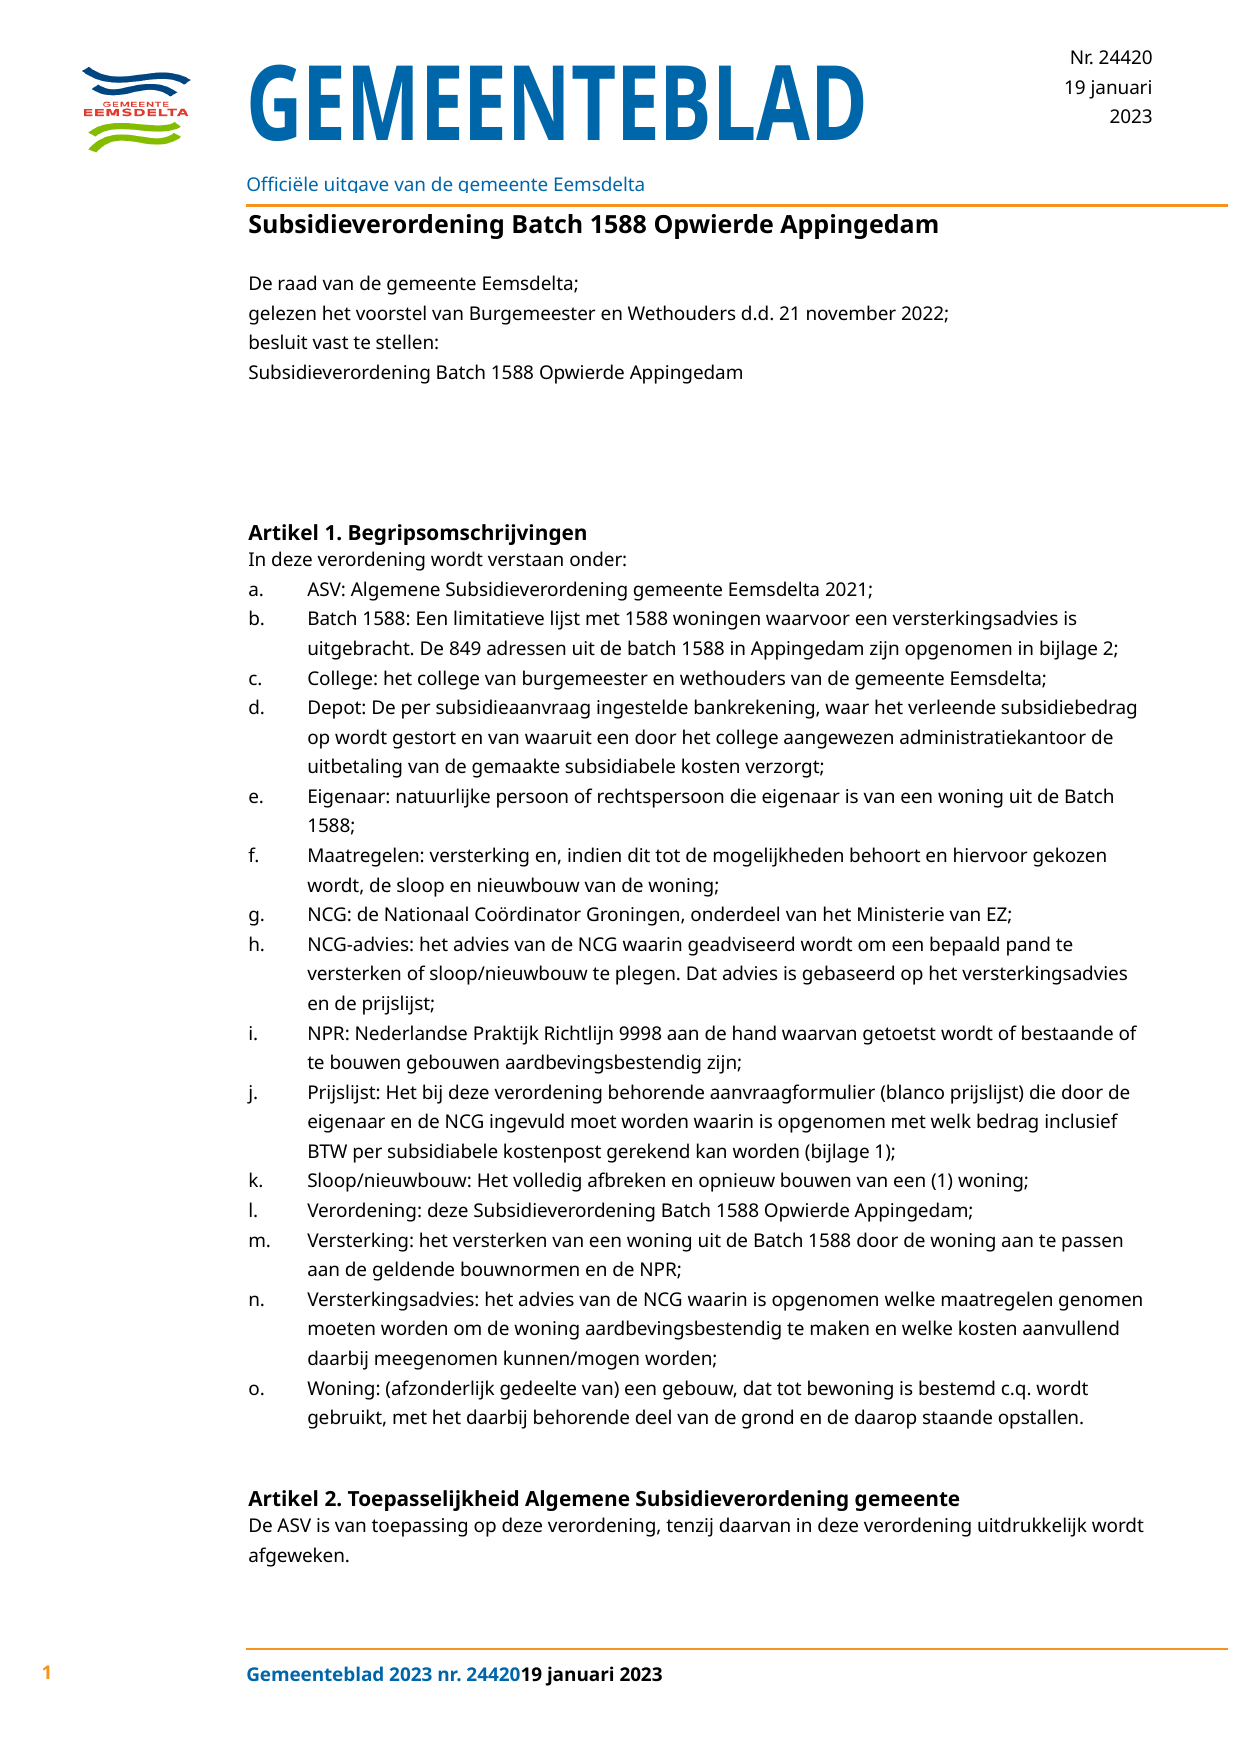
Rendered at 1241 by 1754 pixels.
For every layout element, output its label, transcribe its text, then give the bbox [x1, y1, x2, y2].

list College: het college van burgemeester en wethouders van de gemeente Eemsdelta; [248, 665, 1152, 690]
list Woning: (afzonderlijk gedeelte van) een gebouw, dat tot bewoning is bestemd c.q. wordt gebruikt, met het daarbij behorende deel van de grond en de daarop staande opstallen. [248, 1375, 1152, 1430]
list Sloop/nieuwbouw: Het volledig afbreken en opnieuw bouwen van een (1) woning; [248, 1168, 1152, 1193]
list Eigenaar: natuurlijke persoon of rechtspersoon die eigenaar is van een woning uit de Batch 1588; [248, 783, 1152, 838]
list ASV: Algemene Subsidieverordening gemeente Eemsdelta 2021; [248, 576, 1152, 602]
text De raad van de gemeente Eemsdelta; [248, 270, 1152, 296]
list Maatregelen: versterking en, indien dit tot de mogelijkheden behoort en hiervoor gekozen wordt, de sloop en nieuwbouw van de woning; [248, 842, 1152, 897]
text Artikel 1. Begripsomschrijvingen [248, 518, 1152, 546]
list Versterking: het versterken van een woning uit de Batch 1588 door de woning aan te passen aan de geldende bouwnormen en de NPR; [248, 1227, 1152, 1282]
list NCG: de Nationaal Coördinator Groningen, onderdeel van het Ministerie van EZ; [248, 901, 1152, 927]
list Batch 1588: Een limitatieve lijst met 1588 woningen waarvoor een versterkingsadvies is uitgebracht. De 849 adressen uit de batch 1588 in Appingedam zijn opgenomen in bijlage 2; [248, 606, 1152, 661]
text besluit vast te stellen: [248, 329, 1152, 355]
list NCG-advies: het advies van de NCG waarin geadviseerd wordt om een bepaald pand te versterken of sloop/nieuwbouw te plegen. Dat advies is gebaseerd op het versterkingsadvies en de prijslijst; [248, 931, 1152, 1016]
text gelezen het voorstel van Burgemeester en Wethouders d.d. 21 november 2022; [248, 300, 1152, 326]
text De ASV is van toepassing op deze verordening, tenzij daarvan in deze verordening uitdrukkelijk wordt afgeweken. [248, 1513, 1152, 1568]
list Verordening: deze Subsidieverordening Batch 1588 Opwierde Appingedam; [248, 1197, 1152, 1223]
text Subsidieverordening Batch 1588 Opwierde Appingedam [248, 207, 1152, 241]
text Artikel 2. Toepasselijkheid Algemene Subsidieverordening gemeente [248, 1484, 1152, 1513]
list Versterkingsadvies: het advies van de NCG waarin is opgenomen welke maatregelen genomen moeten worden om de woning aardbevingsbestendig te maken en welke kosten aanvullend daarbij meegenomen kunnen/mogen worden; [248, 1286, 1152, 1371]
list NPR: Nederlandse Praktijk Richtlijn 9998 aan de hand waarvan getoetst wordt of bestaande of te bouwen gebouwen aardbevingsbestendig zijn; [248, 1020, 1152, 1075]
list Depot: De per subsidieaanvraag ingestelde bankrekening, waar het verleende subsidiebedrag op wordt gestort en van waaruit een door het college aangewezen administratiekantoor de uitbetaling van de gemaakte subsidiabele kosten verzorgt; [248, 694, 1152, 779]
picture [41, 47, 231, 172]
text In deze verordening wordt verstaan onder: [248, 546, 1152, 572]
list Prijslijst: Het bij deze verordening behorende aanvraagformulier (blanco prijslijst) die door de eigenaar en de NCG ingevuld moet worden waarin is opgenomen met welk bedrag inclusief BTW per subsidiabele kostenpost gerekend kan worden (bijlage 1); [248, 1079, 1152, 1164]
text Subsidieverordening Batch 1588 Opwierde Appingedam [248, 359, 1152, 385]
